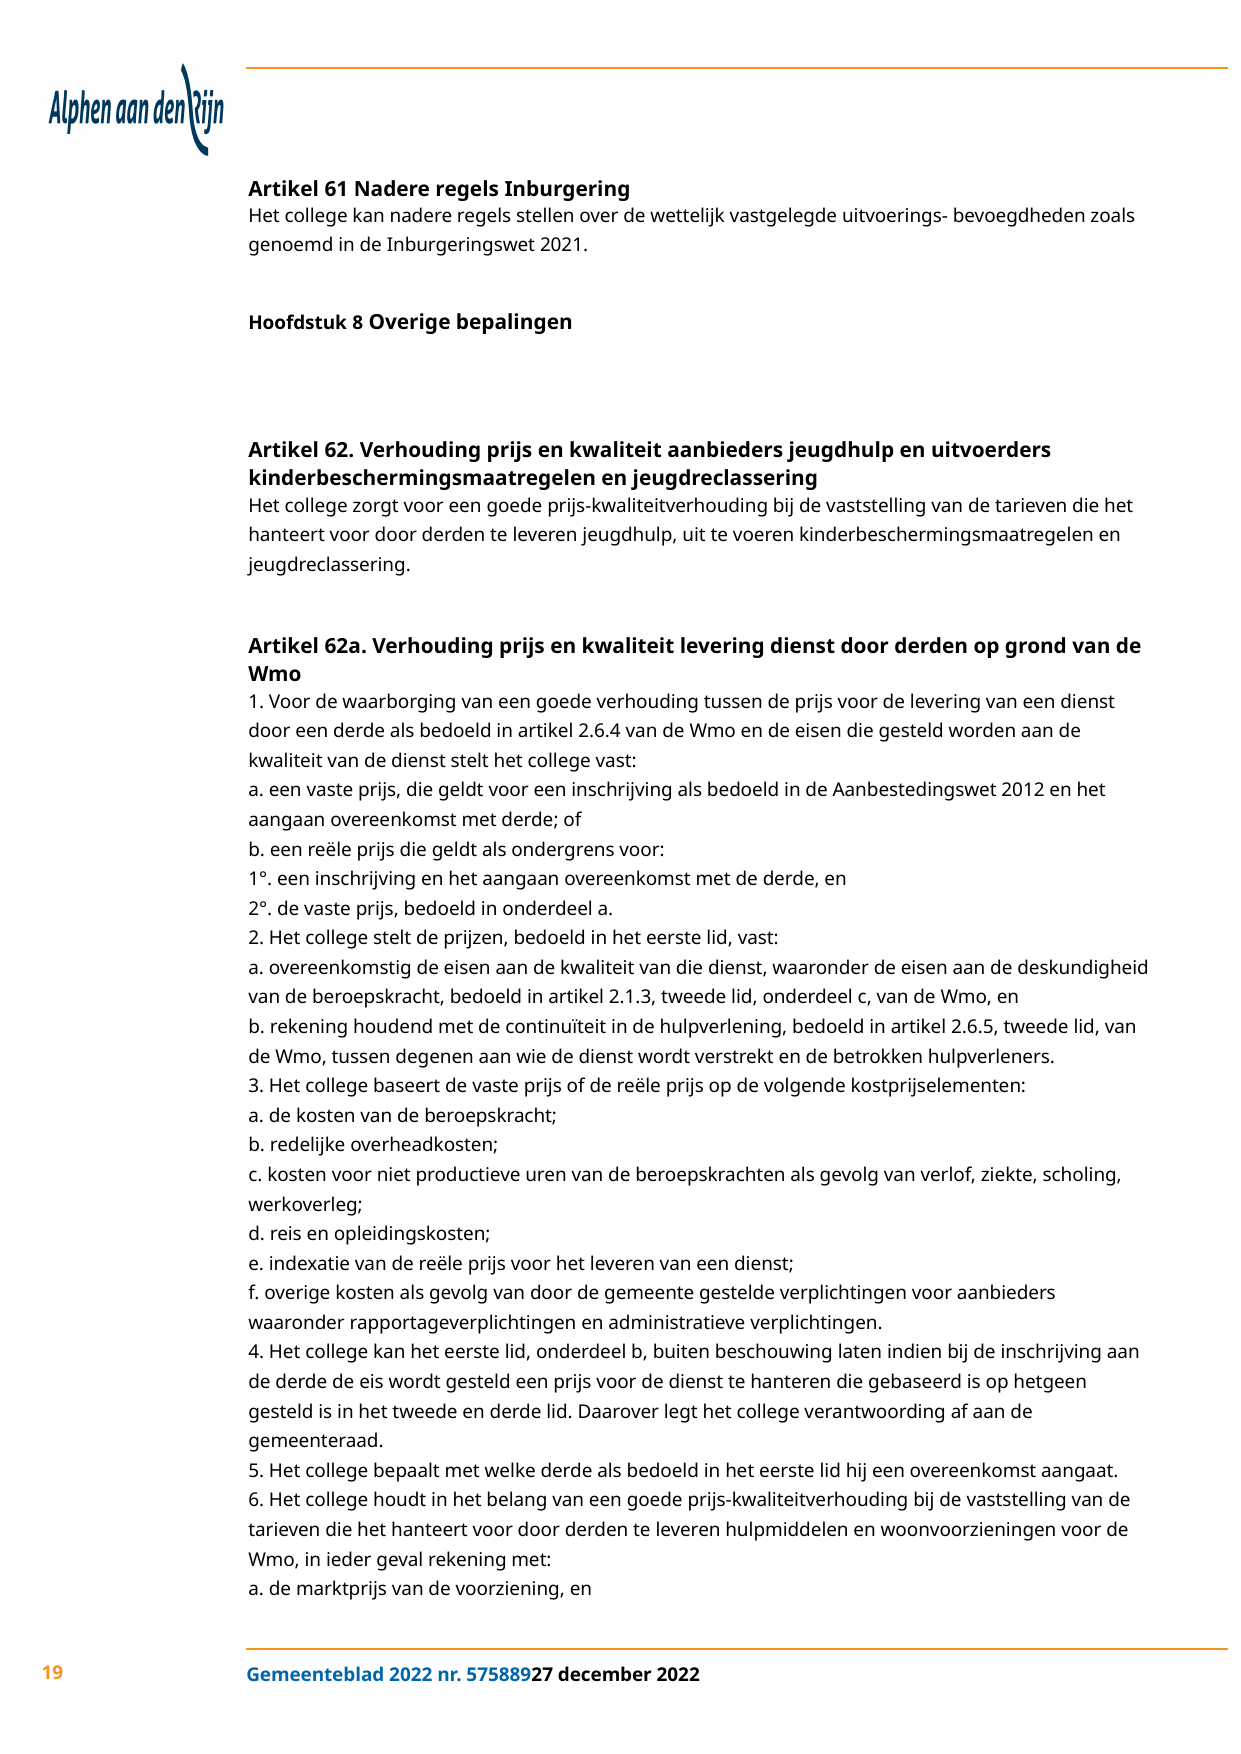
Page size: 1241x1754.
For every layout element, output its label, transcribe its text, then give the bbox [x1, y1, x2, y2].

text 4. Het college kan het eerste lid, onderdeel b, buiten beschouwing laten indien bij de inschrijving aan de derde de eis wordt gesteld een prijs voor de dienst te hanteren die gebaseerd is op hetgeen gesteld is in het tweede en derde lid. Daarover legt het college verantwoording af aan de gemeenteraad. [248, 1339, 1152, 1453]
text c. kosten voor niet productieve uren van de beroepskrachten als gevolg van verlof, ziekte, scholing, werkoverleg; [248, 1161, 1152, 1217]
text a. overeenkomstig de eisen aan de kwaliteit van die dienst, waaronder de eisen aan de deskundigheid van de beroepskracht, bedoeld in artikel 2.1.3, tweede lid, onderdeel c, van de Wmo, en [248, 954, 1152, 1009]
text d. reis en opleidingskosten; [248, 1220, 1152, 1246]
text a. een vaste prijs, die geldt voor een inschrijving als bedoeld in de Aanbestedingswet 2012 en het aangaan overeenkomst met derde; of [248, 777, 1152, 832]
text b. rekening houdend met de continuïteit in de hulpverlening, bedoeld in artikel 2.6.5, tweede lid, van de Wmo, tussen degenen aan wie de dienst wordt verstrekt en de betrokken hulpverleners. [248, 1013, 1152, 1069]
text 3. Het college baseert de vaste prijs of de reële prijs op de volgende kostprijselementen: [248, 1072, 1152, 1098]
text 6. Het college houdt in het belang van een goede prijs-kwaliteitverhouding bij de vaststelling van de tarieven die het hanteert voor door derden te leveren hulpmiddelen en woonvoorzieningen voor de Wmo, in ieder geval rekening met: [248, 1487, 1152, 1572]
text a. de kosten van de beroepskracht; [248, 1102, 1152, 1128]
text genoemd in de Inburgeringswet 2021. [248, 232, 1152, 257]
text Hoofdstuk 8 Overige bepalingen [248, 307, 1152, 335]
text Artikel 62. Verhouding prijs en kwaliteit aanbieders jeugdhulp en uitvoerders kinderbeschermingsmaatregelen en jeugdreclassering [248, 435, 1152, 492]
text 1. Voor de waarborging van een goede verhouding tussen de prijs voor de levering van een dienst door een derde als bedoeld in artikel 2.6.4 van de Wmo en de eisen die gesteld worden aan de kwaliteit van de dienst stelt het college vast: [248, 688, 1152, 773]
text b. een reële prijs die geldt als ondergrens voor: [248, 836, 1152, 862]
text a. de marktprijs van de voorziening, en [248, 1575, 1152, 1601]
text Artikel 62a. Verhouding prijs en kwaliteit levering dienst door derden op grond van de Wmo [248, 631, 1152, 688]
text Artikel 61 Nadere regels Inburgering [248, 174, 1152, 202]
text f. overige kosten als gevolg van door de gemeente gestelde verplichtingen voor aanbieders waaronder rapportageverplichtingen en administratieve verplichtingen. [248, 1279, 1152, 1335]
text 1°. een inschrijving en het aangaan overeenkomst met de derde, en [248, 865, 1152, 891]
text 5. Het college bepaalt met welke derde als bedoeld in het eerste lid hij een overeenkomst aangaat. [248, 1457, 1152, 1483]
text e. indexatie van de reële prijs voor het leveren van een dienst; [248, 1250, 1152, 1276]
text 2. Het college stelt de prijzen, bedoeld in het eerste lid, vast: [248, 924, 1152, 950]
text 2°. de vaste prijs, bedoeld in onderdeel a. [248, 895, 1152, 921]
text Het college zorgt voor een goede prijs-kwaliteitverhouding bij de vaststelling van de tarieven die het hanteert voor door derden te leveren jeugdhulp, uit te voeren kinderbeschermingsmaatregelen en jeugdreclassering. [248, 492, 1152, 577]
text b. redelijke overheadkosten; [248, 1132, 1152, 1157]
picture [41, 47, 231, 172]
text Het college kan nadere regels stellen over de wettelijk vastgelegde uitvoerings- bevoegdheden zoals [248, 202, 1152, 228]
